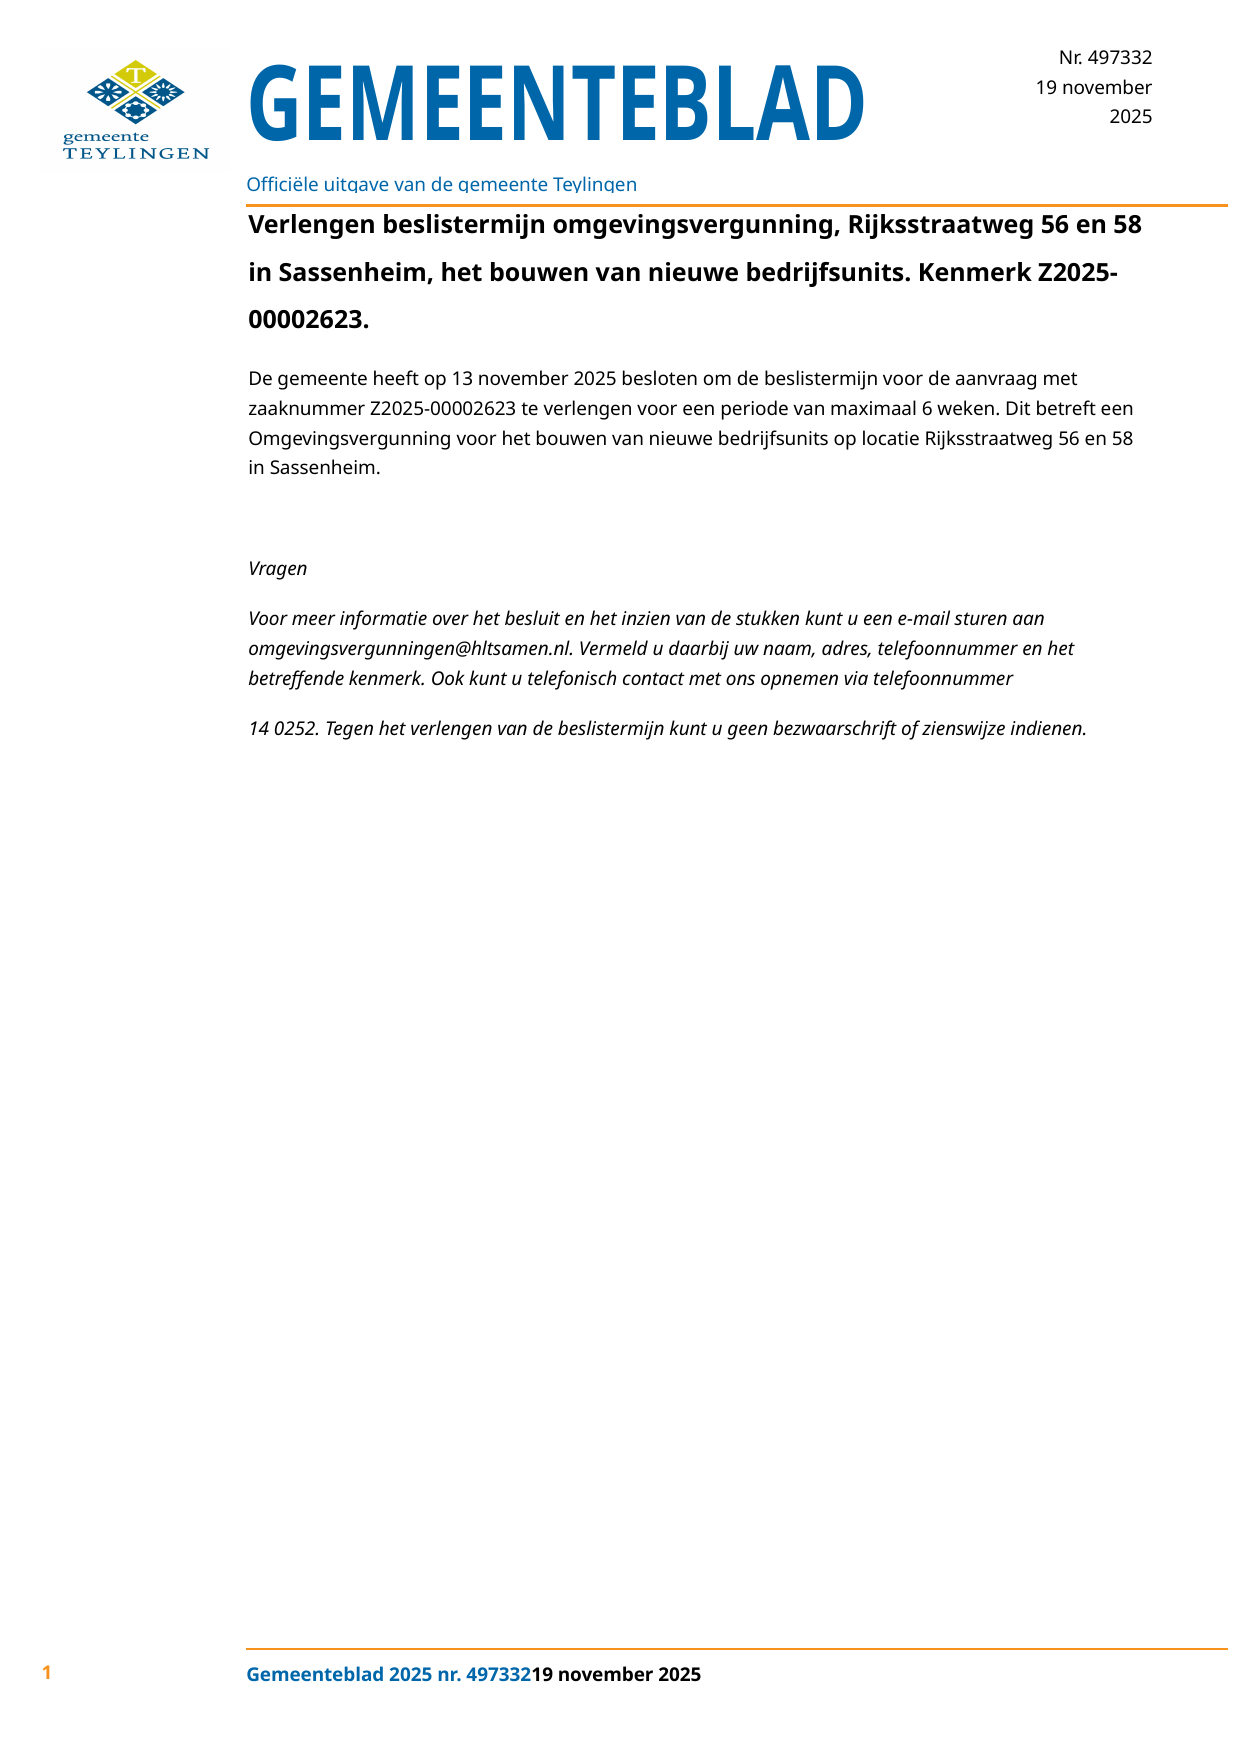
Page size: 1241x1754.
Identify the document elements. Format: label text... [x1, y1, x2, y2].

picture [41, 47, 231, 172]
text Vragen [248, 555, 1152, 581]
text 14 0252. Tegen het verlengen van de beslistermijn kunt u geen bezwaarschrift of zienswijze indienen. [248, 715, 1152, 741]
text Verlengen beslistermijn omgevingsvergunning, Rijksstraatweg 56 en 58 in Sassenheim, het bouwen van nieuwe bedrijfsunits. Kenmerk Z2025-00002623. [248, 207, 1152, 336]
text Voor meer informatie over het besluit en het inzien van de stukken kunt u een e-mail sturen aan omgevingsvergunningen@hltsamen.nl. Vermeld u daarbij uw naam, adres, telefoonnummer en het betreffende kenmerk. Ook kunt u telefonisch contact met ons opnemen via telefoonnummer [248, 606, 1152, 690]
text De gemeente heeft op 13 november 2025 besloten om de beslistermijn voor de aanvraag met zaaknummer Z2025-00002623 te verlengen voor een periode van maximaal 6 weken. Dit betreft een Omgevingsvergunning voor het bouwen van nieuwe bedrijfsunits op locatie Rijksstraatweg 56 en 58 in Sassenheim. [248, 366, 1152, 480]
